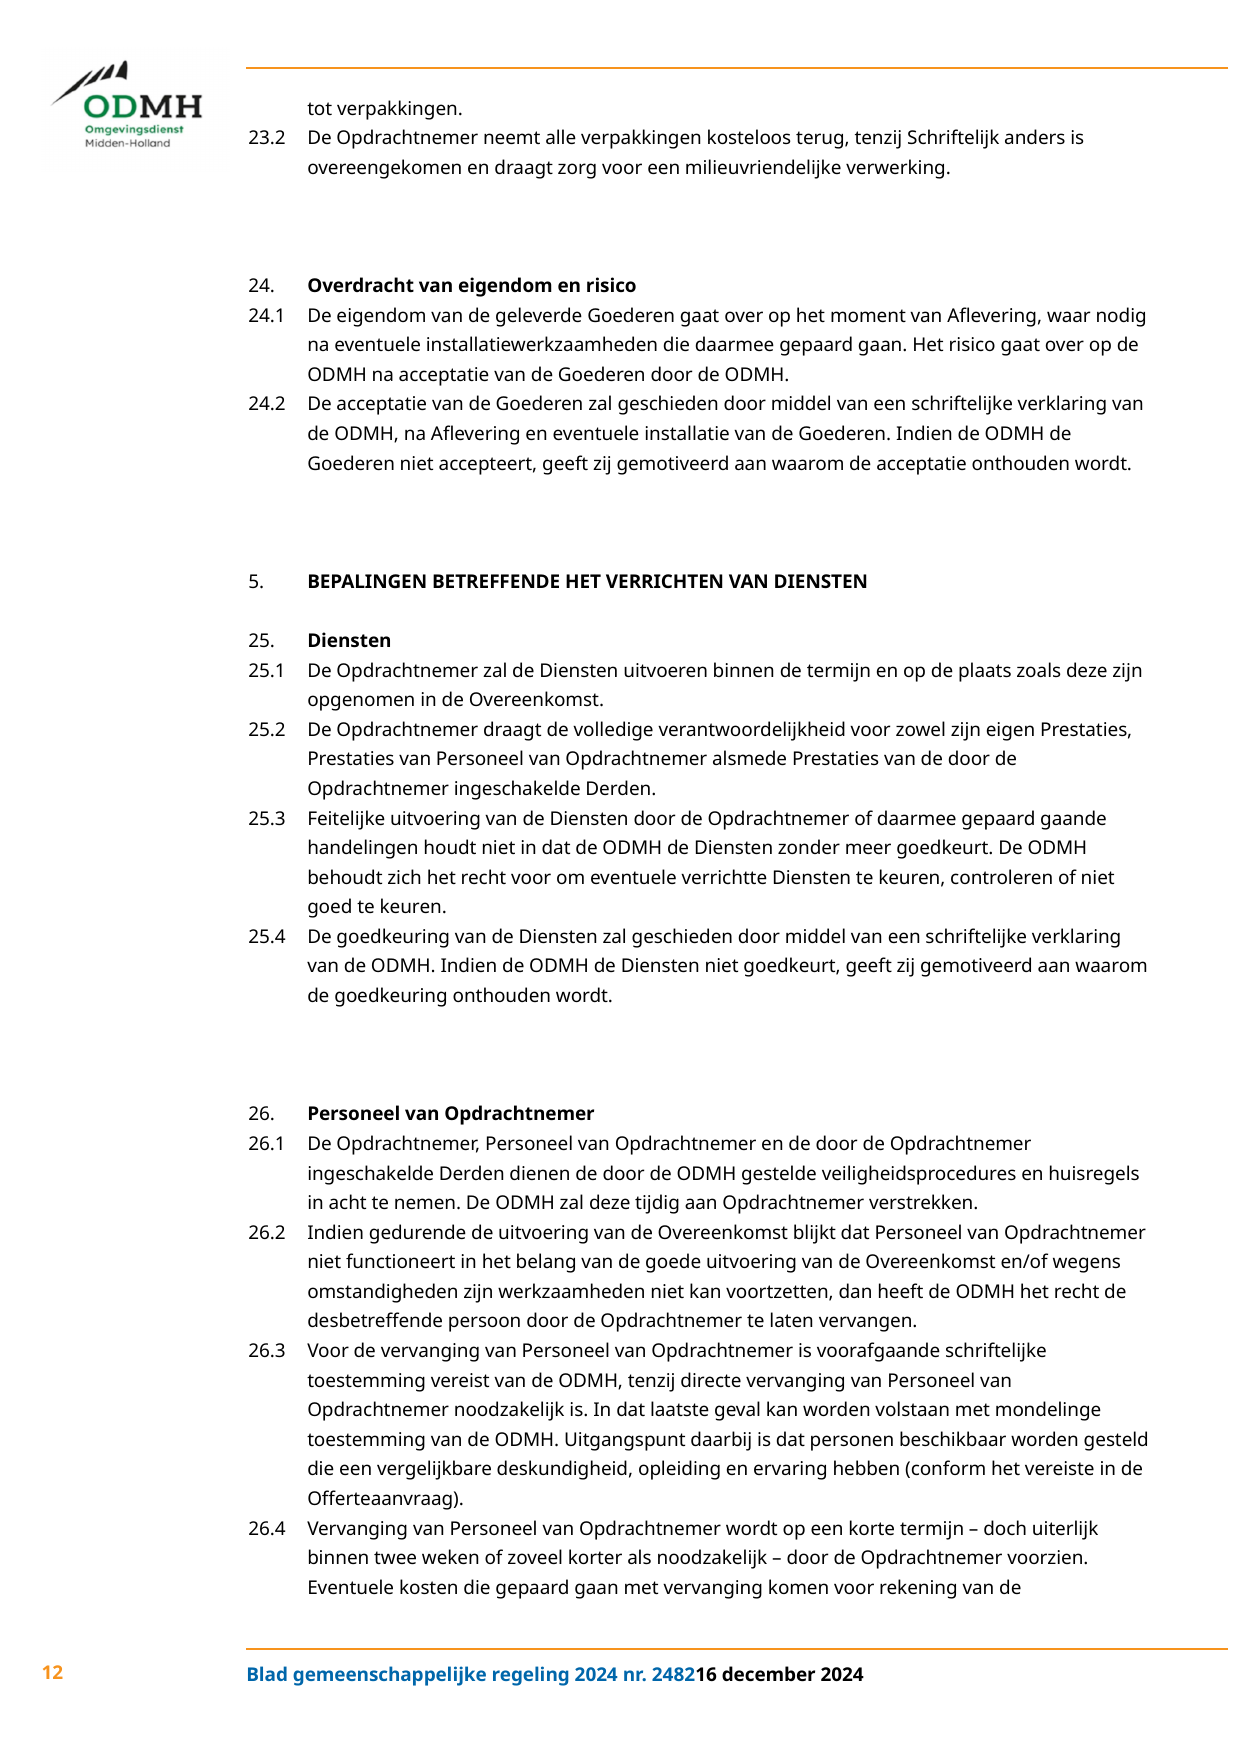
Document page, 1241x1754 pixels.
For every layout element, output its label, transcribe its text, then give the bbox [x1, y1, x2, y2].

list Personeel van Opdrachtnemer [248, 1101, 1152, 1126]
list Vervanging van Personeel van Opdrachtnemer wordt op een korte termijn – doch uiterlijk binnen twee weken of zoveel korter als noodzakelijk – door de Opdrachtnemer voorzien. Eventuele kosten die gepaard gaan met vervanging komen voor rekening van de [248, 1515, 1152, 1600]
list Feitelijke uitvoering van de Diensten door de Opdrachtnemer of daarmee gepaard gaande handelingen houdt niet in dat de ODMH de Diensten zonder meer goedkeurt. De ODMH behoudt zich het recht voor om eventuele verrichtte Diensten te keuren, controleren of niet goed te keuren. [248, 805, 1152, 919]
list Overdracht van eigendom en risico [248, 272, 1152, 298]
list De acceptatie van de Goederen zal geschieden door middel van een schriftelijke verklaring van de ODMH, na Aflevering en eventuele installatie van de Goederen. Indien de ODMH de Goederen niet accepteert, geeft zij gemotiveerd aan waarom de acceptatie onthouden wordt. [248, 391, 1152, 476]
list De Opdrachtnemer, Personeel van Opdrachtnemer en de door de Opdrachtnemer ingeschakelde Derden dienen de door de ODMH gestelde veiligheidsprocedures en huisregels in acht te nemen. De ODMH zal deze tijdig aan Opdrachtnemer verstrekken. [248, 1130, 1152, 1215]
list BEPALINGEN BETREFFENDE HET VERRICHTEN VAN DIENSTEN [248, 568, 1152, 594]
list De eigendom van de geleverde Goederen gaat over op het moment van Aflevering, waar nodig na eventuele installatiewerkzaamheden die daarmee gepaard gaan. Het risico gaat over op de ODMH na acceptatie van de Goederen door de ODMH. [248, 302, 1152, 387]
list De Opdrachtnemer draagt de volledige verantwoordelijkheid voor zowel zijn eigen Prestaties, Prestaties van Personeel van Opdrachtnemer alsmede Prestaties van de door de Opdrachtnemer ingeschakelde Derden. [248, 716, 1152, 801]
list De Opdrachtnemer neemt alle verpakkingen kosteloos terug, tenzij Schriftelijk anders is overeengekomen en draagt zorg voor een milieuvriendelijke verwerking. [248, 124, 1152, 180]
picture [41, 47, 231, 172]
list Indien gedurende de uitvoering van de Overeenkomst blijkt dat Personeel van Opdrachtnemer niet functioneert in het belang van de goede uitvoering van de Overeenkomst en/of wegens omstandigheden zijn werkzaamheden niet kan voortzetten, dan heeft de ODMH het recht de desbetreffende persoon door de Opdrachtnemer te laten vervangen. [248, 1219, 1152, 1333]
list De goedkeuring van de Diensten zal geschieden door middel van een schriftelijke verklaring van de ODMH. Indien de ODMH de Diensten niet goedkeurt, geeft zij gemotiveerd aan waarom de goedkeuring onthouden wordt. [248, 923, 1152, 1008]
list De Opdrachtnemer zal de Diensten uitvoeren binnen de termijn en op de plaats zoals deze zijn opgenomen in de Overeenkomst. [248, 657, 1152, 712]
list Diensten [248, 627, 1152, 653]
list Voor de vervanging van Personeel van Opdrachtnemer is voorafgaande schriftelijke toestemming vereist van de ODMH, tenzij directe vervanging van Personeel van Opdrachtnemer noodzakelijk is. In dat laatste geval kan worden volstaan met mondelinge toestemming van de ODMH. Uitgangspunt daarbij is dat personen beschikbaar worden gesteld die een vergelijkbare deskundigheid, opleiding en ervaring hebben (conform het vereiste in de Offerteaanvraag). [248, 1337, 1152, 1511]
list tot verpakkingen. [248, 95, 1152, 121]
